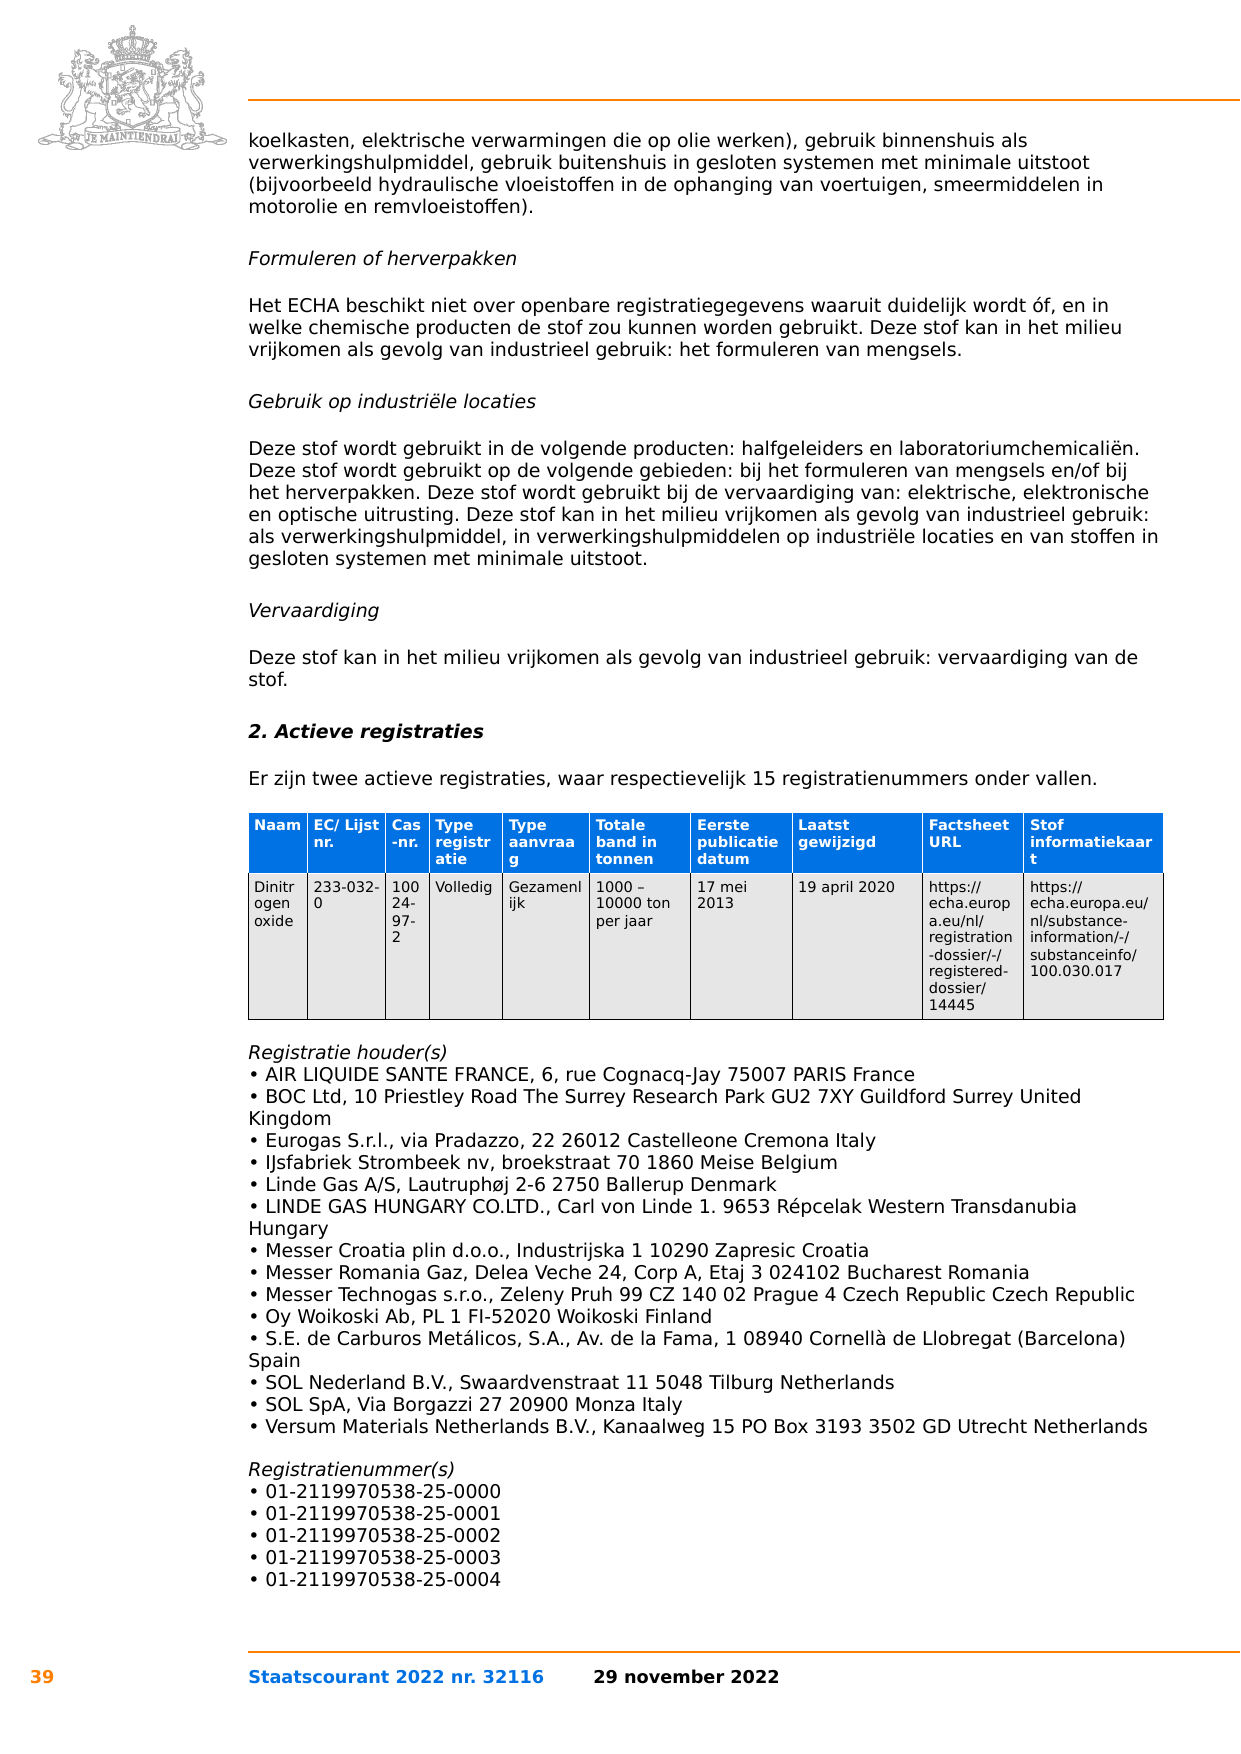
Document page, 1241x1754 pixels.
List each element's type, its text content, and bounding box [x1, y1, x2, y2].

text • Eurogas S.r.l., via Pradazzo, 22 26012 Castelleone Cremona Italy [248, 1130, 1163, 1152]
text • Oy Woikoski Ab, PL 1 FI-52020 Woikoski Finland [248, 1306, 1163, 1328]
table_cell 17 mei 2013 [691, 874, 792, 1019]
text • IJsfabriek Strombeek nv, broekstraat 70 1860 Meise Belgium [248, 1152, 1163, 1174]
text Er zijn twee actieve registraties, waar respectievelijk 15 registratienummers onder vallen. [248, 767, 1163, 789]
table_cell 10024-97-2 [386, 874, 429, 1019]
text • S.E. de Carburos Metálicos, S.A., Av. de la Fama, 1 08940 Cornellà de Llobregat (Barcelona) Spain [248, 1328, 1163, 1372]
table_cell 233-032-0 [308, 874, 385, 1019]
text Registratienummer(s) [248, 1459, 1163, 1481]
text • Messer Croatia plin d.o.o., Industrijska 1 10290 Zapresic Croatia [248, 1240, 1163, 1262]
text • AIR LIQUIDE SANTE FRANCE, 6, rue Cognacq-Jay 75007 PARIS France [248, 1064, 1163, 1086]
text • LINDE GAS HUNGARY CO.LTD., Carl von Linde 1. 9653 Répcelak Western Transdanubia Hungary [248, 1196, 1163, 1240]
table_header Naam [249, 813, 307, 873]
subtitle Vervaardiging [248, 599, 1163, 622]
table_cell Dinitrogen oxide [249, 874, 307, 1019]
table_cell 1000 – 10000 ton per jaar [590, 874, 690, 1019]
table_cell Volledig [430, 874, 502, 1019]
text Deze stof kan in het milieu vrijkomen als gevolg van industrieel gebruik: vervaardiging van de stof. [248, 647, 1163, 691]
table_header Factsheet URL [923, 813, 1023, 873]
table_header Laatst gewijzigd [793, 813, 922, 873]
text • BOC Ltd, 10 Priestley Road The Surrey Research Park GU2 7XY Guildford Surrey United Kingdom [248, 1086, 1163, 1130]
text Het ECHA beschikt niet over openbare registratiegegevens waaruit duidelijk wordt óf, en in welke chemische producten de stof zou kunnen worden gebruikt. Deze stof kan in het milieu vrijkomen als gevolg van industrieel gebruik: het formuleren van mengsels. [248, 295, 1163, 361]
text • Linde Gas A/S, Lautruphøj 2-6 2750 Ballerup Denmark [248, 1174, 1163, 1196]
table_header Totale band in tonnen [590, 813, 690, 873]
table_cell https://echa.europa.eu/nl/registration-dossier/-/registered-dossier/14445 [923, 874, 1023, 1019]
text • Messer Romania Gaz, Delea Veche 24, Corp A, Etaj 3 024102 Bucharest Romania [248, 1262, 1163, 1284]
text • SOL Nederland B.V., Swaardvenstraat 11 5048 Tilburg Netherlands [248, 1372, 1163, 1393]
table_header Eerste publicatie datum [691, 813, 792, 873]
table_header EC/ Lijst nr. [308, 813, 385, 873]
table_header Stof informatiekaart [1024, 813, 1163, 873]
table_cell Gezamenlijk [503, 874, 589, 1019]
table_header Type aanvraag [503, 813, 589, 873]
text Registratie houder(s) [248, 1042, 1163, 1064]
text Deze stof wordt gebruikt in de volgende producten: halfgeleiders en laboratoriumchemicaliën. Deze stof wordt gebruikt op de volgende gebieden: bij het formuleren van mengsels en/of bij het herverpakken. Deze stof wordt gebruikt bij de vervaardiging van: elektrische, elektronische en optische uitrusting. Deze stof kan in het milieu vrijkomen als gevolg van industrieel gebruik: als verwerkingshulpmiddel, in verwerkingshulpmiddelen op industriële locaties en van stoffen in gesloten systemen met minimale uitstoot. [248, 438, 1163, 569]
table_cell 19 april 2020 [793, 874, 922, 1019]
table_header Cas-nr. [386, 813, 429, 873]
text • Messer Technogas s.r.o., Zeleny Pruh 99 CZ 140 02 Prague 4 Czech Republic Czech Republic [248, 1284, 1163, 1306]
table_header Type registratie [430, 813, 502, 873]
subtitle Gebruik op industriële locaties [248, 391, 1163, 413]
text • 01-2119970538-25-0004 [248, 1569, 1163, 1591]
subtitle 2. Actieve registraties [248, 721, 1163, 742]
text • 01-2119970538-25-0003 [248, 1547, 1163, 1569]
text • 01-2119970538-25-0001 [248, 1503, 1163, 1525]
text • Versum Materials Netherlands B.V., Kanaalweg 15 PO Box 3193 3502 GD Utrecht Netherlands [248, 1416, 1163, 1437]
text • 01-2119970538-25-0000 [248, 1481, 1163, 1503]
picture [38, 25, 227, 150]
table_cell https://echa.europa.eu/nl/substance-information/-/substanceinfo/100.030.017 [1024, 874, 1163, 1019]
text • SOL SpA, Via Borgazzi 27 20900 Monza Italy [248, 1393, 1163, 1416]
text • 01-2119970538-25-0002 [248, 1525, 1163, 1547]
subtitle Formuleren of herverpakken [248, 248, 1163, 270]
text koelkasten, elektrische verwarmingen die op olie werken), gebruik binnenshuis als verwerkingshulpmiddel, gebruik buitenshuis in gesloten systemen met minimale uitstoot (bijvoorbeeld hydraulische vloeistoffen in de ophanging van voertuigen, smeermiddelen in motorolie en remvloeistoffen). [248, 130, 1163, 218]
